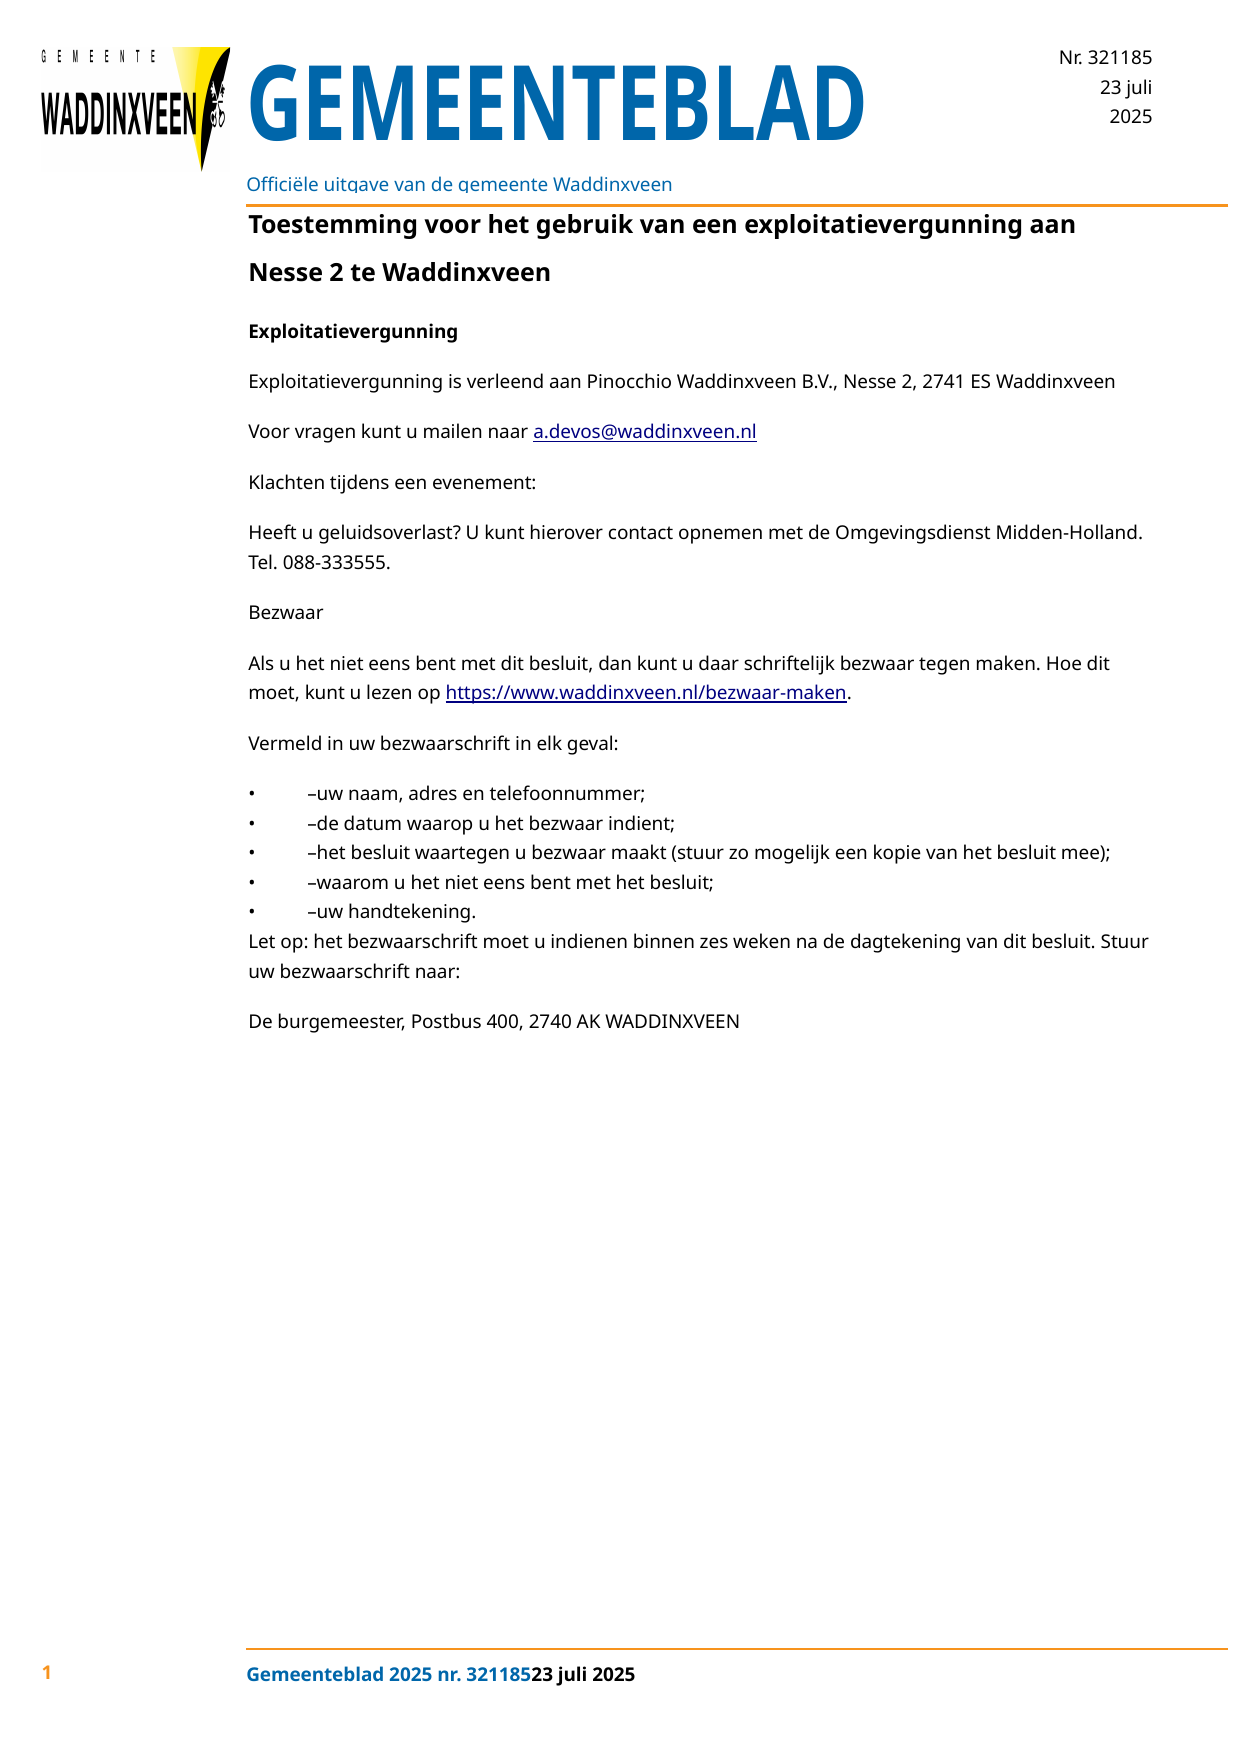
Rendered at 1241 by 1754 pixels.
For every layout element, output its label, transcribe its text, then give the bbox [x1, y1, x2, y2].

list –waarom u het niet eens bent met het besluit; [248, 869, 1152, 895]
list –de datum waarop u het bezwaar indient; [248, 810, 1152, 836]
text Bezwaar [248, 599, 1152, 625]
text Heeft u geluidsoverlast? U kunt hierover contact opnemen met de Omgevingsdienst Midden-Holland. Tel. 088-333555. [248, 519, 1152, 575]
text Toestemming voor het gebruik van een exploitatievergunning aan Nesse 2 te Waddinxveen [248, 207, 1152, 288]
text Exploitatievergunning is verleend aan Pinocchio Waddinxveen B.V., Nesse 2, 2741 ES Waddinxveen [248, 368, 1152, 394]
text Klachten tijdens een evenement: [248, 469, 1152, 495]
text De burgemeester, Postbus 400, 2740 AK WADDINXVEEN [248, 1008, 1152, 1034]
text Als u het niet eens bent met dit besluit, dan kunt u daar schriftelijk bezwaar tegen maken. Hoe dit moet, kunt u lezen op https://www.waddinxveen.nl/bezwaar-maken. [248, 650, 1152, 705]
list –uw naam, adres en telefoonnummer; [248, 780, 1152, 806]
picture [41, 47, 231, 172]
list –het besluit waartegen u bezwaar maakt (stuur zo mogelijk een kopie van het besluit mee); [248, 839, 1152, 865]
text Let op: het bezwaarschrift moet u indienen binnen zes weken na de dagtekening van dit besluit. Stuur uw bezwaarschrift naar: [248, 928, 1152, 984]
list –uw handtekening. [248, 899, 1152, 924]
text Vermeld in uw bezwaarschrift in elk geval: [248, 730, 1152, 756]
text Exploitatievergunning [248, 318, 1152, 344]
text Voor vragen kunt u mailen naar a.devos@waddinxveen.nl [248, 419, 1152, 444]
